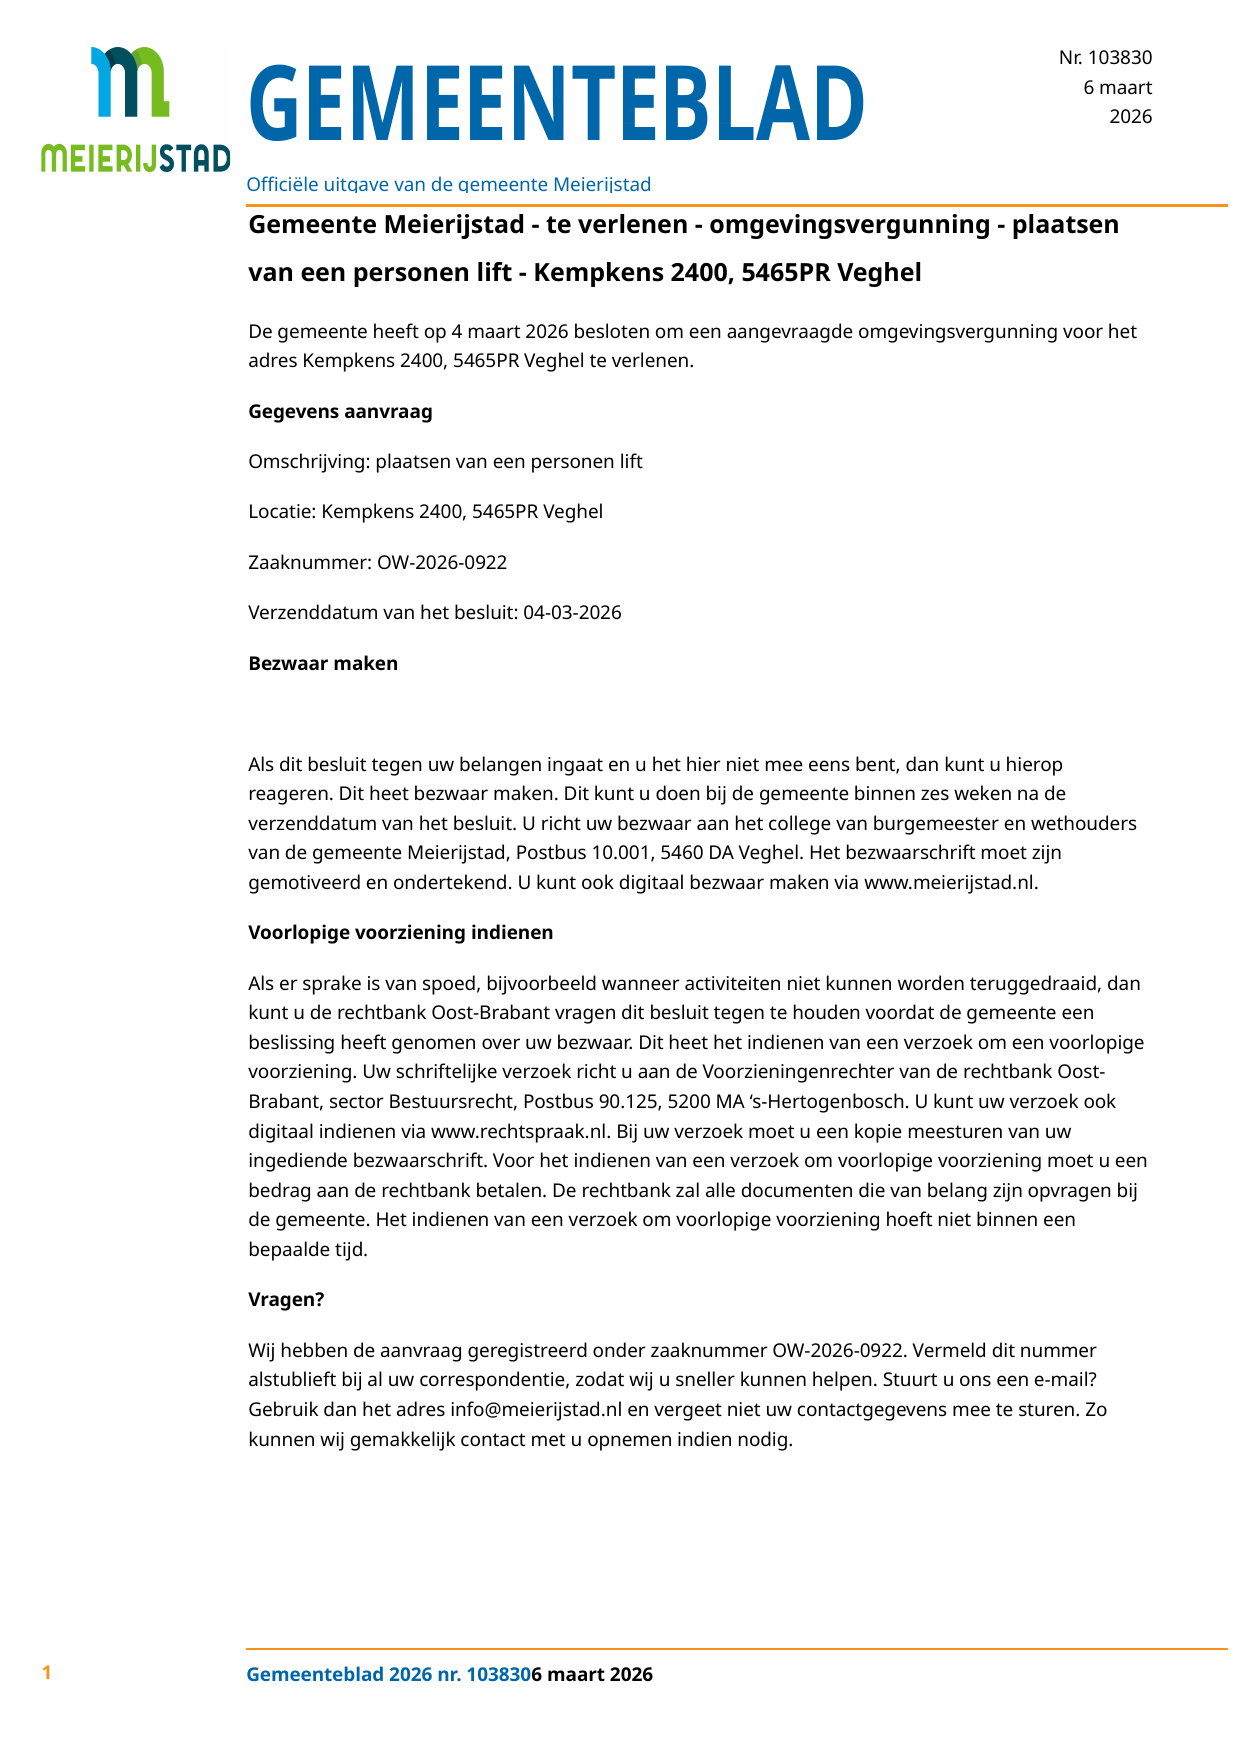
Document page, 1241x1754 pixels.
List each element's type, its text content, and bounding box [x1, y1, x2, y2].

text Als dit besluit tegen uw belangen ingaat en u het hier niet mee eens bent, dan kunt u hierop reageren. Dit heet bezwaar maken. Dit kunt u doen bij de gemeente binnen zes weken na de verzenddatum van het besluit. U richt uw bezwaar aan het college van burgemeester en wethouders van de gemeente Meierijstad, Postbus 10.001, 5460 DA Veghel. Het bezwaarschrift moet zijn gemotiveerd en ondertekend. U kunt ook digitaal bezwaar maken via www.meierijstad.nl. [248, 751, 1152, 895]
text Gegevens aanvraag [248, 398, 1152, 424]
text Wij hebben de aanvraag geregistreerd onder zaaknummer OW-2026-0922. Vermeld dit nummer alstublieft bij al uw correspondentie, zodat wij u sneller kunnen helpen. Stuurt u ons een e-mail? Gebruik dan het adres info@meierijstad.nl en vergeet niet uw contactgegevens mee te sturen. Zo kunnen wij gemakkelijk contact met u opnemen indien nodig. [248, 1337, 1152, 1452]
text Als er sprake is van spoed, bijvoorbeeld wanneer activiteiten niet kunnen worden teruggedraaid, dan kunt u de rechtbank Oost-Brabant vragen dit besluit tegen te houden voordat de gemeente een beslissing heeft genomen over uw bezwaar. Dit heet het indienen van een verzoek om een voorlopige voorziening. Uw schriftelijke verzoek richt u aan de Voorzieningenrechter van de rechtbank Oost-Brabant, sector Bestuursrecht, Postbus 90.125, 5200 MA ‘s-Hertogenbosch. U kunt uw verzoek ook digitaal indienen via www.rechtspraak.nl. Bij uw verzoek moet u een kopie meesturen van uw ingediende bezwaarschrift. Voor het indienen van een verzoek om voorlopige voorziening moet u een bedrag aan de rechtbank betalen. De rechtbank zal alle documenten die van belang zijn opvragen bij de gemeente. Het indienen van een verzoek om voorlopige voorziening hoeft niet binnen een bepaalde tijd. [248, 970, 1152, 1262]
text De gemeente heeft op 4 maart 2026 besloten om een aangevraagde omgevingsvergunning voor het adres Kempkens 2400, 5465PR Veghel te verlenen. [248, 318, 1152, 373]
text Locatie: Kempkens 2400, 5465PR Veghel [248, 499, 1152, 524]
text Voorlopige voorziening indienen [248, 919, 1152, 945]
text Gemeente Meierijstad - te verlenen - omgevingsvergunning - plaatsen van een personen lift - Kempkens 2400, 5465PR Veghel [248, 207, 1152, 288]
text Zaaknummer: OW-2026-0922 [248, 549, 1152, 575]
picture [41, 47, 231, 172]
text Verzenddatum van het besluit: 04-03-2026 [248, 599, 1152, 625]
text Vragen? [248, 1287, 1152, 1312]
text Omschrijving: plaatsen van een personen lift [248, 448, 1152, 474]
text Bezwaar maken [248, 650, 1152, 676]
